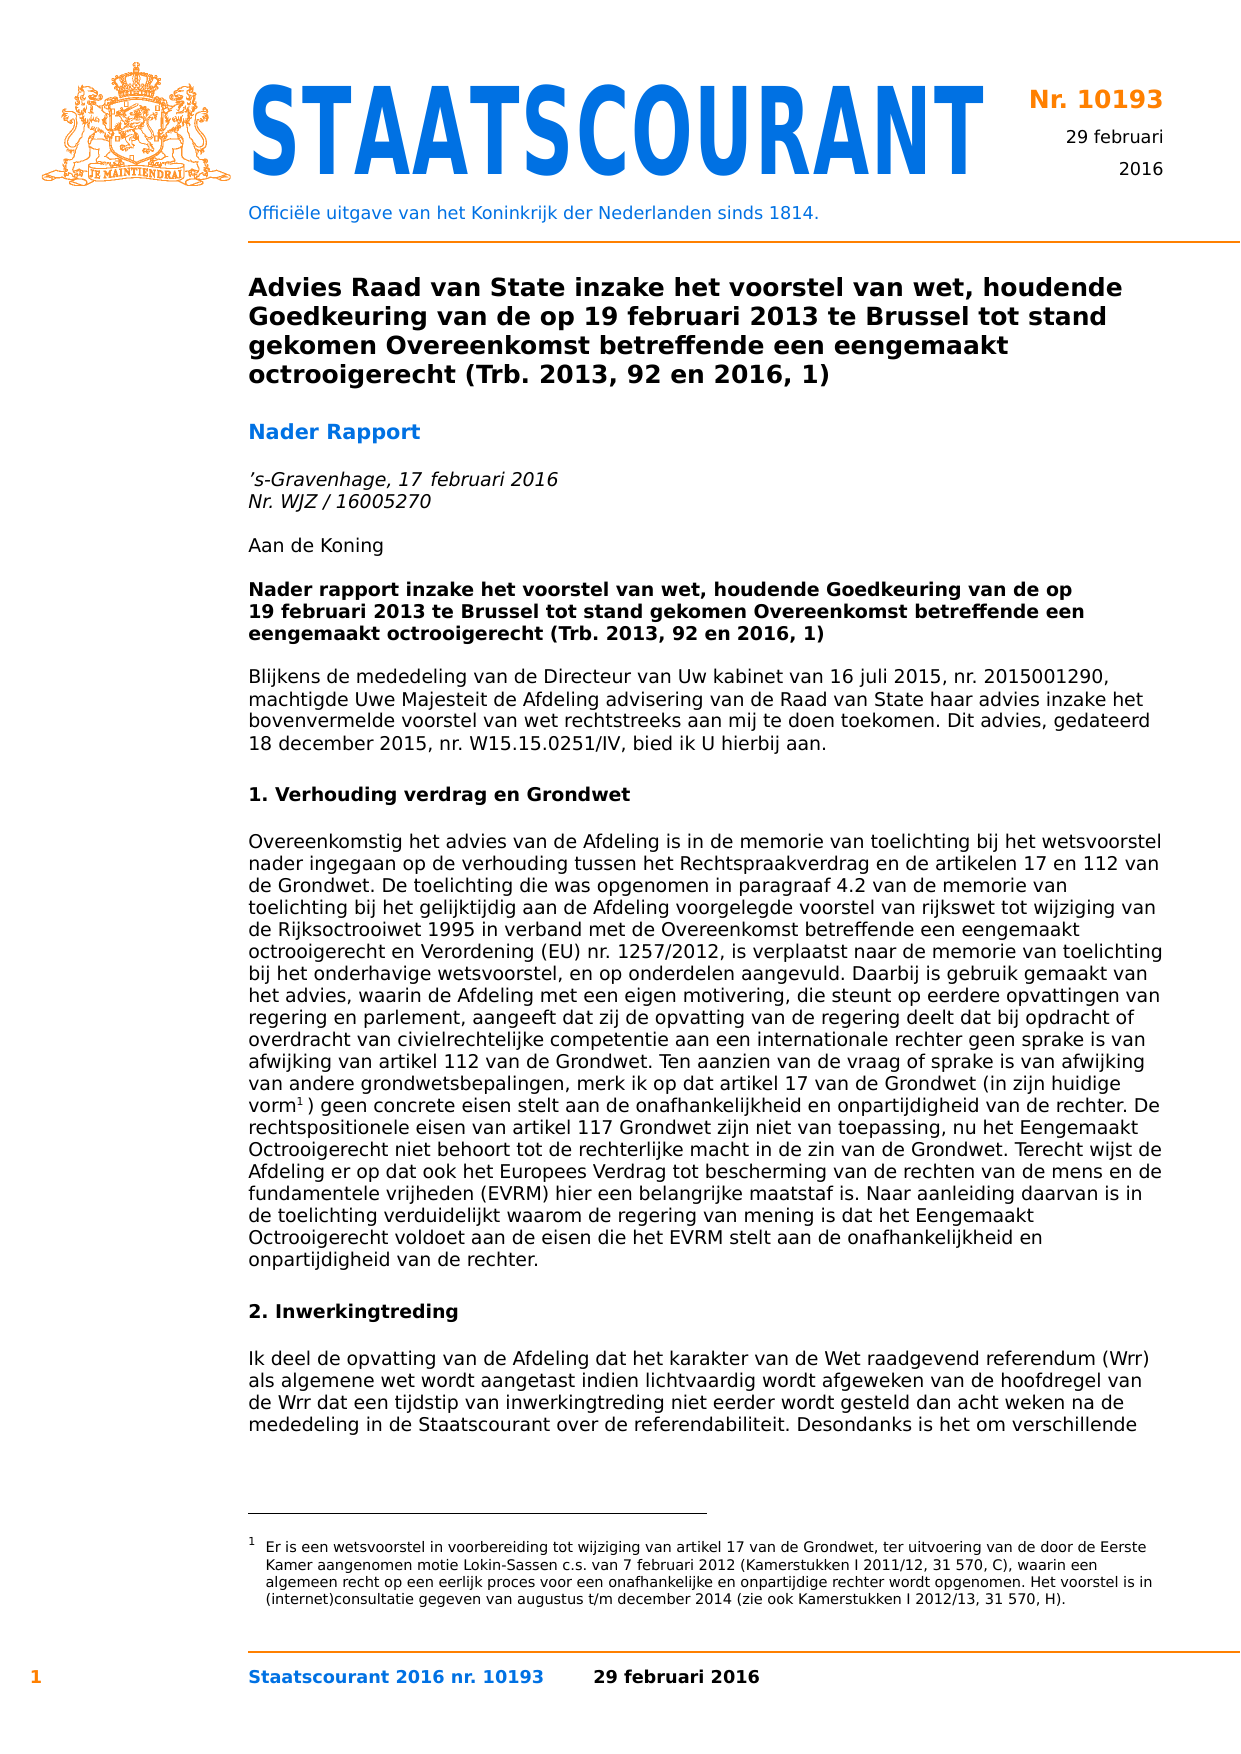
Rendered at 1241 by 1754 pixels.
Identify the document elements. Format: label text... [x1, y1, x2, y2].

subtitle 1. Verhouding verdrag en Grondwet [248, 784, 1163, 806]
table_cell 29 februari [998, 121, 1240, 153]
table_header Nr. 10193 [998, 62, 1240, 121]
table_cell Officiële uitgave van het Koninkrijk der Nederlanden sinds 1814. [248, 203, 1240, 241]
subtitle Advies Raad van State inzake het voorstel van wet, houdende Goedkeuring van de op 19 februari 2013 te Brussel tot stand gekomen Overeenkomst betreffende een eengemaakt octrooigerecht (Trb. 2013, 92 en 2016, 1) [248, 273, 1163, 390]
text Nader rapport inzake het voorstel van wet, houdende Goedkeuring van de op 19 februari 2013 te Brussel tot stand gekomen Overeenkomst betreffende een eengemaakt octrooigerecht (Trb. 2013, 92 en 2016, 1) [248, 579, 1163, 644]
text Blijkens de mededeling van de Directeur van Uw kabinet van 16 juli 2015, nr. 2015001290, machtigde Uwe Majesteit de Afdeling advisering van de Raad van State haar advies inzake het bovenvermelde voorstel van wet rechtstreeks aan mij te doen toekomen. Dit advies, gedateerd 18 december 2015, nr. W15.15.0251/IV, bied ik U hierbij aan. [248, 666, 1163, 754]
text Nr. WJZ / 16005270 [248, 491, 1163, 513]
text Er is een wetsvoorstel in voorbereiding tot wijziging van artikel 17 van de Grondwet, ter uitvoering van de door de Eerste Kamer aangenomen motie Lokin-Sassen c.s. van 7 februari 2012 (Kamerstukken I 2011/12, 31 570, C), waarin een algemeen recht op een eerlijk proces voor een onafhankelijke en onpartijdige rechter wordt opgenomen. Het voorstel is in (internet)consultatie gegeven van augustus t/m december 2014 (zie ook Kamerstukken I 2012/13, 31 570, H). [248, 1535, 1163, 1608]
table_cell 2016 [998, 153, 1240, 203]
picture [41, 62, 231, 186]
text ’s-Gravenhage, 17 februari 2016 [248, 469, 1163, 491]
subtitle Nader Rapport [248, 420, 1163, 444]
text Overeenkomstig het advies van de Afdeling is in de memorie van toelichting bij het wetsvoorstel nader ingegaan op de verhouding tussen het Rechtspraakverdrag en de artikelen 17 en 112 van de Grondwet. De toelichting die was opgenomen in paragraaf 4.2 van de memorie van toelichting bij het gelijktijdig aan de Afdeling voorgelegde voorstel van rijkswet tot wijziging van de Rijksoctrooiwet 1995 in verband met de Overeenkomst betreffende een eengemaakt octrooigerecht en Verordening (EU) nr. 1257/2012, is verplaatst naar de memorie van toelichting bij het onderhavige wetsvoorstel, en op onderdelen aangevuld. Daarbij is gebruik gemaakt van het advies, waarin de Afdeling met een eigen motivering, die steunt op eerdere opvattingen van regering en parlement, aangeeft dat zij de opvatting van de regering deelt dat bij opdracht of overdracht van civielrechtelijke competentie aan een internationale rechter geen sprake is van afwijking van artikel 112 van de Grondwet. Ten aanzien van de vraag of sprake is van afwijking van andere grondwetsbepalingen, merk ik op dat artikel 17 van de Grondwet (in zijn huidige vorm) geen concrete eisen stelt aan de onafhankelijkheid en onpartijdigheid van de rechter. De rechtspositionele eisen van artikel 117 Grondwet zijn niet van toepassing, nu het Eengemaakt Octrooigerecht niet behoort tot de rechterlijke macht in de zin van de Grondwet. Terecht wijst de Afdeling er op dat ook het Europees Verdrag tot bescherming van de rechten van de mens en de fundamentele vrijheden (EVRM) hier een belangrijke maatstaf is. Naar aanleiding daarvan is in de toelichting verduidelijkt waarom de regering van mening is dat het Eengemaakt Octrooigerecht voldoet aan de eisen die het EVRM stelt aan de onafhankelijkheid en onpartijdigheid van de rechter. [248, 831, 1163, 1271]
text Ik deel de opvatting van de Afdeling dat het karakter van de Wet raadgevend referendum (Wrr) als algemene wet wordt aangetast indien lichtvaardig wordt afgeweken van de hoofdregel van de Wrr dat een tijdstip van inwerkingtreding niet eerder wordt gesteld dan acht weken na de mededeling in de Staatscourant over de referendabiliteit. Desondanks is het om verschillende [248, 1348, 1163, 1436]
subtitle 2. Inwerkingtreding [248, 1301, 1163, 1323]
text Aan de Koning [248, 535, 1163, 557]
table_header [25, 62, 248, 241]
table_header STAATSCOURANT [248, 62, 998, 203]
